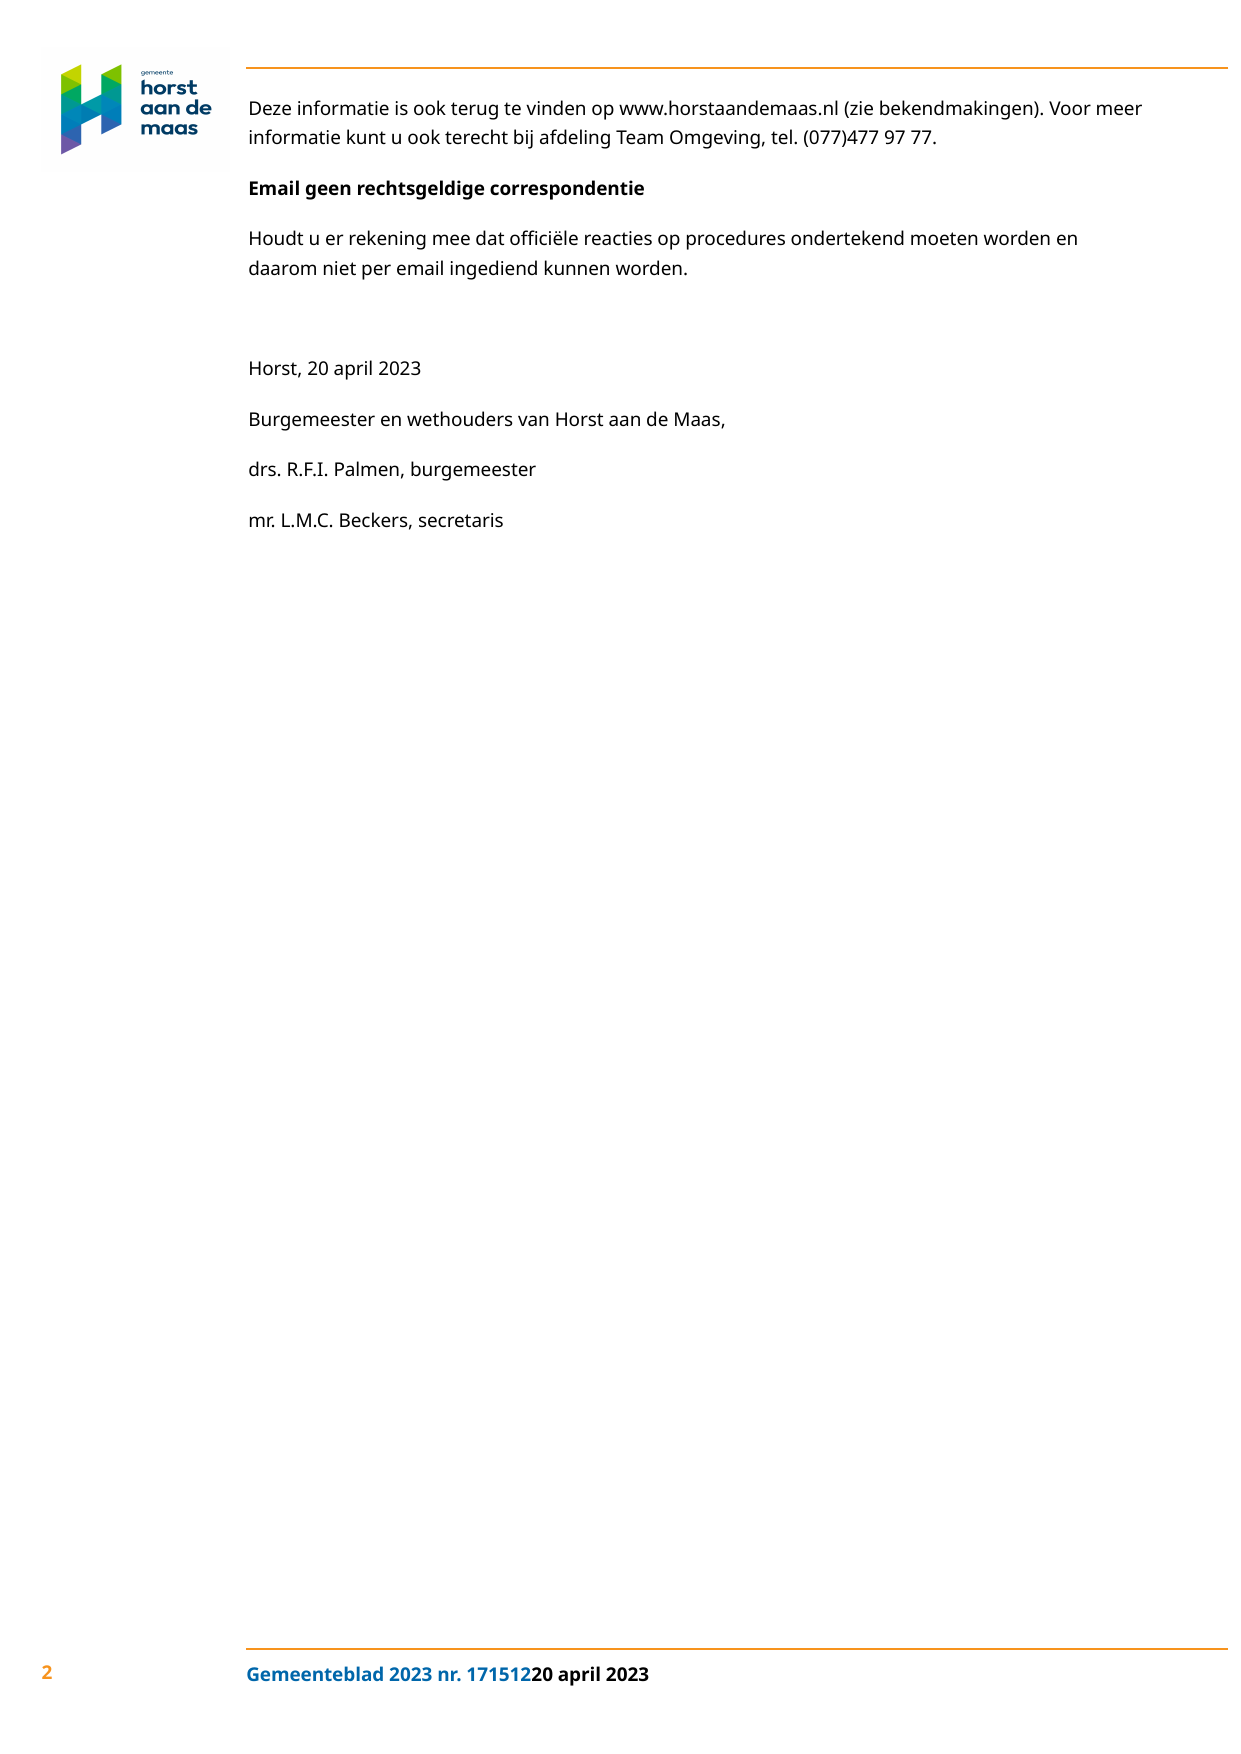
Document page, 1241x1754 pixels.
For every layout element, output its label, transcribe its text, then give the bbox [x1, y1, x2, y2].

text Houdt u er rekening mee dat officiële reacties op procedures ondertekend moeten worden en daarom niet per email ingediend kunnen worden. [248, 225, 1152, 281]
picture [41, 47, 231, 172]
text Burgemeester en wethouders van Horst aan de Maas, [248, 406, 1152, 432]
text Email geen rechtsgeldige correspondentie [248, 175, 1152, 201]
text mr. L.M.C. Beckers, secretaris [248, 507, 1152, 533]
text drs. R.F.I. Palmen, burgemeester [248, 456, 1152, 482]
text Horst, 20 april 2023 [248, 356, 1152, 381]
text Deze informatie is ook terug te vinden op www.horstaandemaas.nl (zie bekendmakingen). Voor meer informatie kunt u ook terecht bij afdeling Team Omgeving, tel. (077)477 97 77. [248, 95, 1152, 150]
